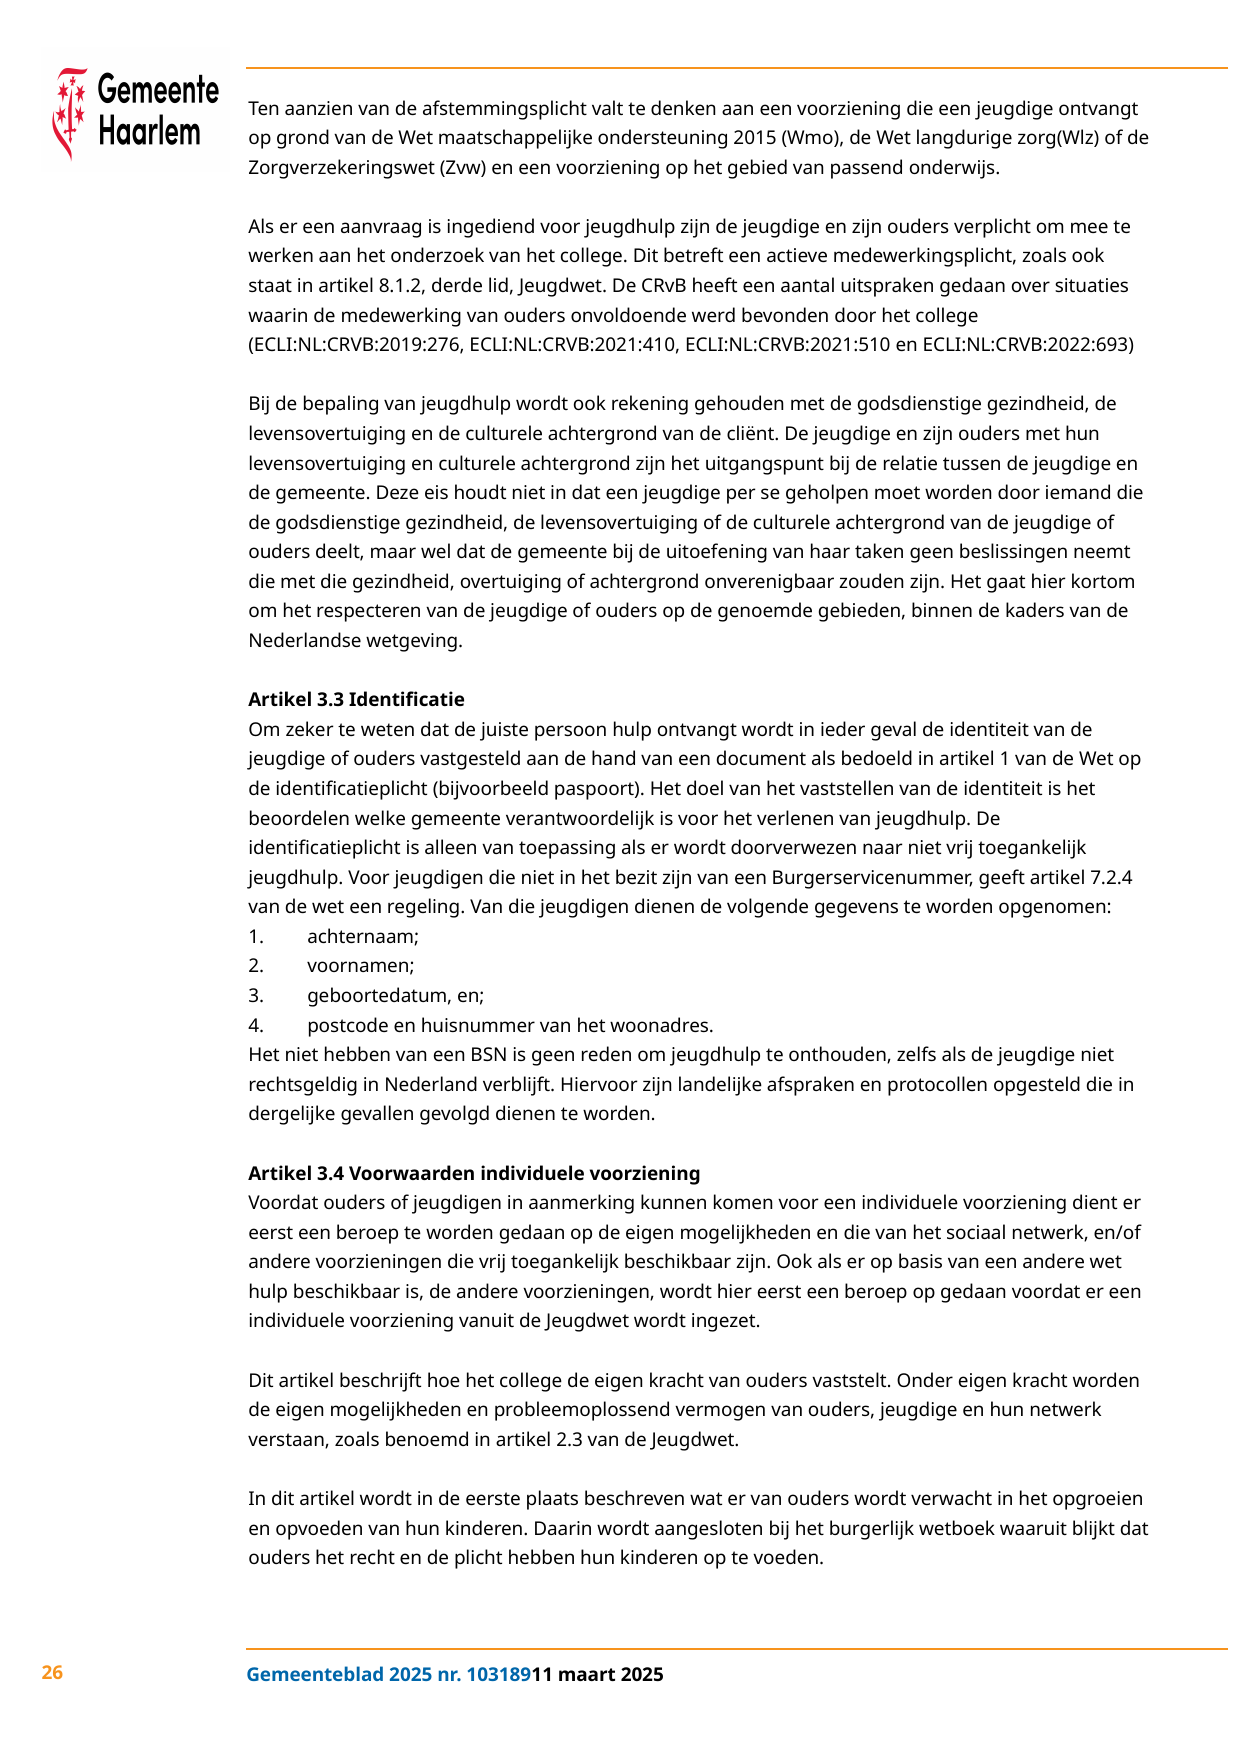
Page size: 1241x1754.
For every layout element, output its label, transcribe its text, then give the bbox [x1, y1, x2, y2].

text Bij de bepaling van jeugdhulp wordt ook rekening gehouden met de godsdienstige gezindheid, de levensovertuiging en de culturele achtergrond van de cliënt. De jeugdige en zijn ouders met hun levensovertuiging en culturele achtergrond zijn het uitgangspunt bij de relatie tussen de jeugdige en de gemeente. Deze eis houdt niet in dat een jeugdige per se geholpen moet worden door iemand die de godsdienstige gezindheid, de levensovertuiging of de culturele achtergrond van de jeugdige of ouders deelt, maar wel dat de gemeente bij de uitoefening van haar taken geen beslissingen neemt die met die gezindheid, overtuiging of achtergrond onverenigbaar zouden zijn. Het gaat hier kortom om het respecteren van de jeugdige of ouders op de genoemde gebieden, binnen de kaders van de Nederlandse wetgeving. [248, 391, 1152, 653]
list geboortedatum, en; [248, 982, 1152, 1008]
text Ten aanzien van de afstemmingsplicht valt te denken aan een voorziening die een jeugdige ontvangt op grond van de Wet maatschappelijke ondersteuning 2015 (Wmo), de Wet langdurige zorg(Wlz) of de Zorgverzekeringswet (Zvw) en een voorziening op het gebied van passend onderwijs. [248, 95, 1152, 180]
text Om zeker te weten dat de juiste persoon hulp ontvangt wordt in ieder geval de identiteit van de jeugdige of ouders vastgesteld aan de hand van een document als bedoeld in artikel 1 van de Wet op de identificatieplicht (bijvoorbeeld paspoort). Het doel van het vaststellen van de identiteit is het beoordelen welke gemeente verantwoordelijk is voor het verlenen van jeugdhulp. De identificatieplicht is alleen van toepassing als er wordt doorverwezen naar niet vrij toegankelijk jeugdhulp. Voor jeugdigen die niet in het bezit zijn van een Burgerservicenummer, geeft artikel 7.2.4 van de wet een regeling. Van die jeugdigen dienen de volgende gegevens te worden opgenomen: [248, 716, 1152, 919]
list postcode en huisnummer van het woonadres. [248, 1012, 1152, 1038]
text In dit artikel wordt in de eerste plaats beschreven wat er van ouders wordt verwacht in het opgroeien en opvoeden van hun kinderen. Daarin wordt aangesloten bij het burgerlijk wetboek waaruit blijkt dat ouders het recht en de plicht hebben hun kinderen op te voeden. [248, 1485, 1152, 1570]
text Voordat ouders of jeugdigen in aanmerking kunnen komen voor een individuele voorziening dient er eerst een beroep te worden gedaan op de eigen mogelijkheden en die van het sociaal netwerk, en/of andere voorzieningen die vrij toegankelijk beschikbaar zijn. Ook als er op basis van een andere wet hulp beschikbaar is, de andere voorzieningen, wordt hier eerst een beroep op gedaan voordat er een individuele voorziening vanuit de Jeugdwet wordt ingezet. [248, 1189, 1152, 1333]
list achternaam; [248, 923, 1152, 949]
text Artikel 3.4 Voorwaarden individuele voorziening [248, 1160, 1152, 1186]
list voornamen; [248, 953, 1152, 978]
picture [41, 47, 231, 172]
text Dit artikel beschrijft hoe het college de eigen kracht van ouders vaststelt. Onder eigen kracht worden de eigen mogelijkheden en probleemoplossend vermogen van ouders, jeugdige en hun netwerk verstaan, zoals benoemd in artikel 2.3 van de Jeugdwet. [248, 1367, 1152, 1452]
text Het niet hebben van een BSN is geen reden om jeugdhulp te onthouden, zelfs als de jeugdige niet rechtsgeldig in Nederland verblijft. Hiervoor zijn landelijke afspraken en protocollen opgesteld die in dergelijke gevallen gevolgd dienen te worden. [248, 1041, 1152, 1126]
text Artikel 3.3 Identificatie [248, 686, 1152, 712]
text Als er een aanvraag is ingediend voor jeugdhulp zijn de jeugdige en zijn ouders verplicht om mee te werken aan het onderzoek van het college. Dit betreft een actieve medewerkingsplicht, zoals ook staat in artikel 8.1.2, derde lid, Jeugdwet. De CRvB heeft een aantal uitspraken gedaan over situaties waarin de medewerking van ouders onvoldoende werd bevonden door het college (ECLI:NL:CRVB:2019:276, ECLI:NL:CRVB:2021:410, ECLI:NL:CRVB:2021:510 en ECLI:NL:CRVB:2022:693) [248, 213, 1152, 357]
